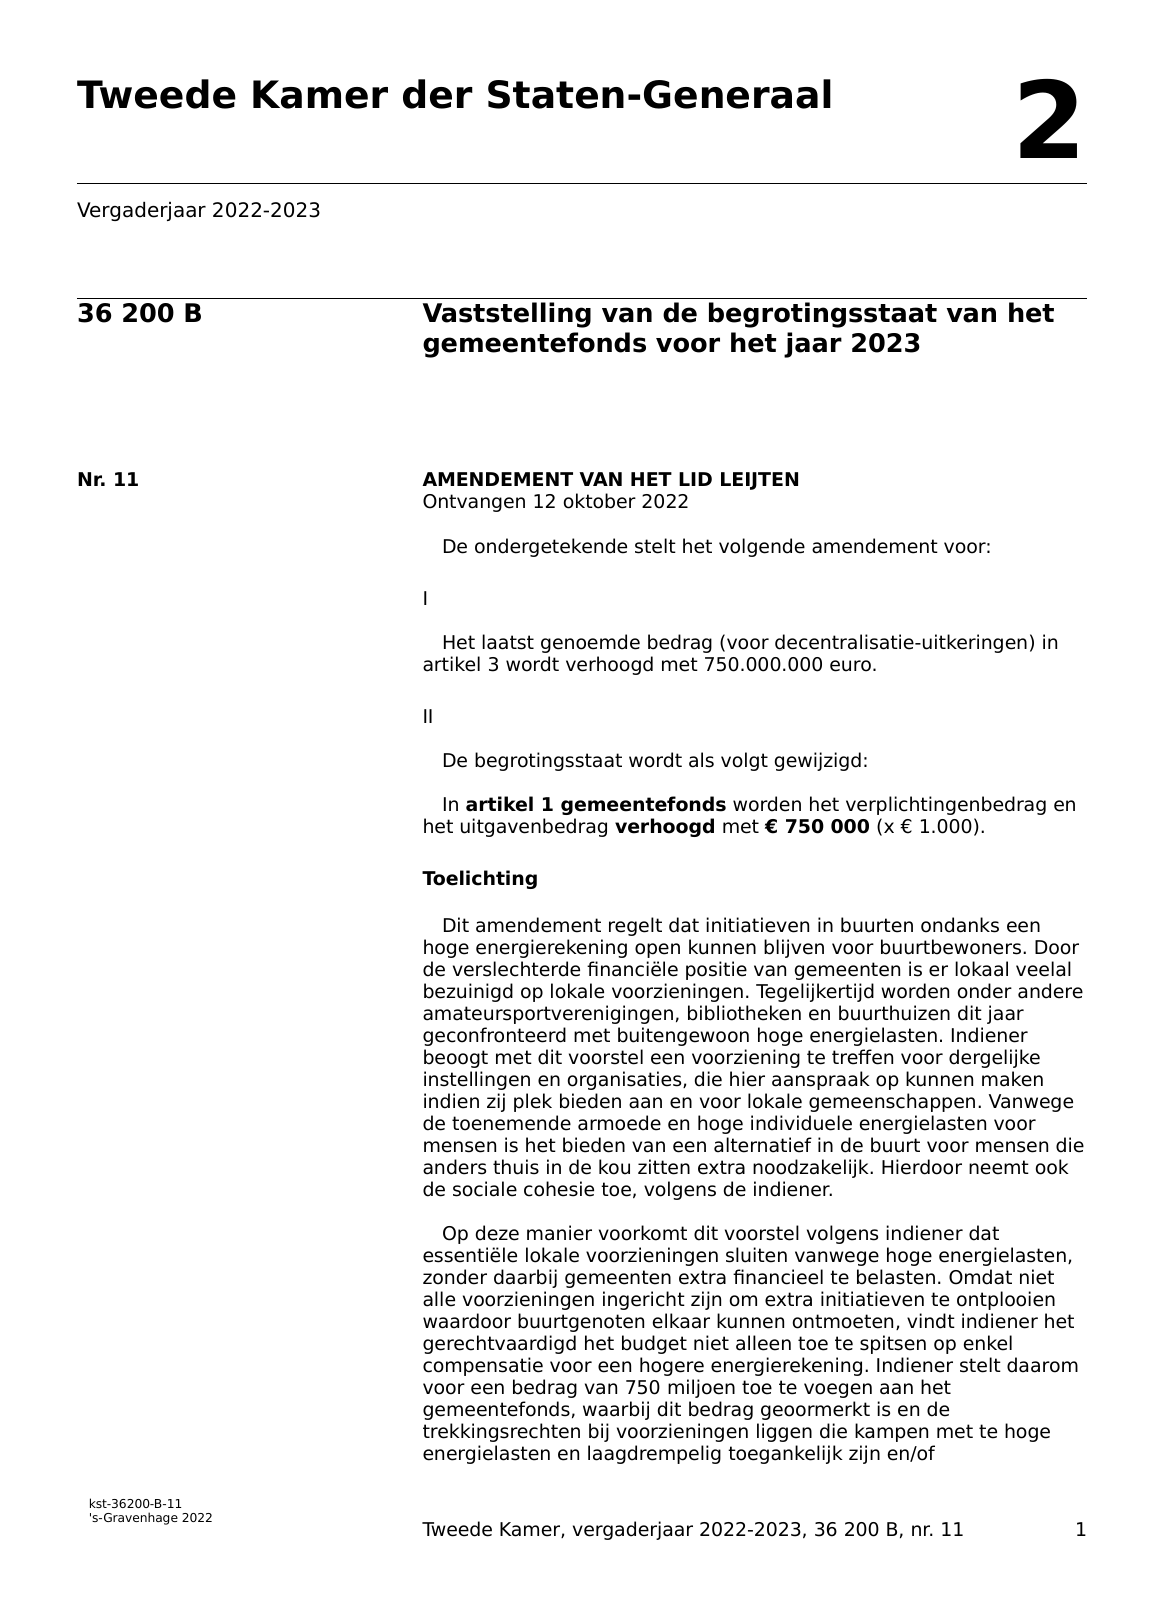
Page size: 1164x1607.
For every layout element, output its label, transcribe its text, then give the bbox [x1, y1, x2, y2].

text De begrotingsstaat wordt als volgt gewijzigd: [422, 750, 1087, 772]
table_header Tweede Kamer der Staten-Generaal [77, 59, 886, 183]
text De ondergetekende stelt het volgende amendement voor: [422, 536, 1087, 557]
text Ontvangen 12 oktober 2022 [422, 491, 1087, 513]
subtitle Toelichting [422, 868, 1087, 890]
subtitle II [422, 706, 1087, 728]
text kst-36200-B-11 [88, 1497, 323, 1511]
text Het laatst genoemde bedrag (voor decentralisatie-uitkeringen) in artikel 3 wordt verhoogd met 750.000.000 euro. [422, 632, 1087, 676]
text Op deze manier voorkomt dit voorstel volgens indiener dat essentiële lokale voorzieningen sluiten vanwege hoge energielasten, zonder daarbij gemeenten extra financieel te belasten. Omdat niet alle voorzieningen ingericht zijn om extra initiatieven te ontplooien waardoor buurtgenoten elkaar kunnen ontmoeten, vindt indiener het gerechtvaardigd het budget niet alleen toe te spitsen op enkel compensatie voor een hogere energierekening. Indiener stelt daarom voor een bedrag van 750 miljoen toe te voegen aan het gemeentefonds, waarbij dit bedrag geoormerkt is en de trekkingsrechten bij voorzieningen liggen die kampen met te hoge energielasten en laagdrempelig toegankelijk zijn en/of [422, 1223, 1087, 1464]
text 's-Gravenhage 2022 [88, 1511, 323, 1525]
subtitle I [422, 587, 1087, 609]
text Dit amendement regelt dat initiatieven in buurten ondanks een hoge energierekening open kunnen blijven voor buurtbewoners. Door de verslechterde financiële positie van gemeenten is er lokaal veelal bezuinigd op lokale voorzieningen. Tegelijkertijd worden onder andere amateursportverenigingen, bibliotheken en buurthuizen dit jaar geconfronteerd met buitengewoon hoge energielasten. Indiener beoogt met dit voorstel een voorziening te treffen voor dergelijke instellingen en organisaties, die hier aanspraak op kunnen maken indien zij plek bieden aan en voor lokale gemeenschappen. Vanwege de toenemende armoede en hoge individuele energielasten voor mensen is het bieden van een alternatief in de buurt voor mensen die anders thuis in de kou zitten extra noodzakelijk. Hierdoor neemt ook de sociale cohesie toe, volgens de indiener. [422, 915, 1087, 1201]
table_header 2 [886, 59, 1087, 183]
text In artikel 1 gemeentefonds worden het verplichtingenbedrag en het uitgavenbedrag verhoogd met € 750 000 (x € 1.000). [422, 794, 1087, 838]
subtitle Nr. 11 AMENDEMENT VAN HET LID LEIJTEN [77, 469, 1087, 491]
table_cell Vergaderjaar 2022-2023 [77, 184, 1087, 298]
subtitle 36 200 B Vaststelling van de begrotingsstaat van het gemeentefonds voor het jaar 2023 [77, 299, 1087, 358]
